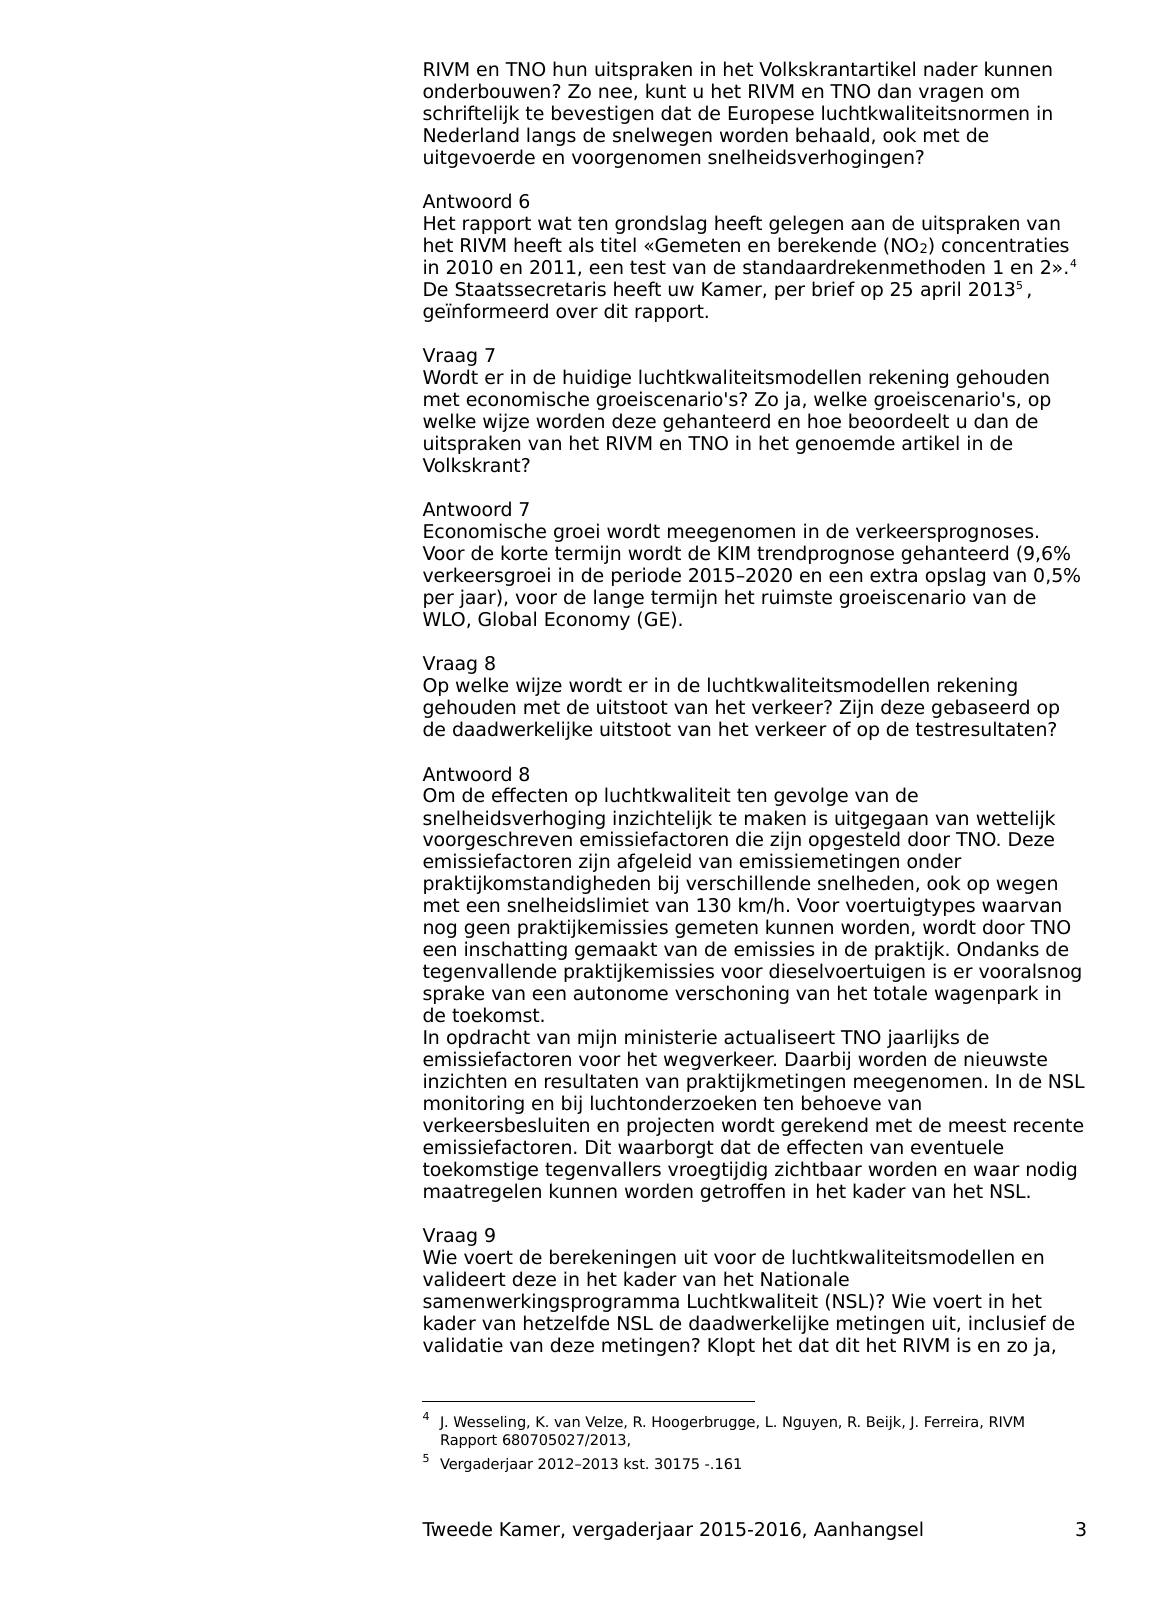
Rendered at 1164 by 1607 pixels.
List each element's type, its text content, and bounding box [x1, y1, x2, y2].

text Vraag 8 [422, 653, 1087, 675]
text RIVM en TNO hun uitspraken in het Volkskrantartikel nader kunnen onderbouwen? Zo nee, kunt u het RIVM en TNO dan vragen om schriftelijk te bevestigen dat de Europese luchtkwaliteitsnormen in Nederland langs de snelwegen worden behaald, ook met de uitgevoerde en voorgenomen snelheidsverhogingen? [422, 59, 1087, 169]
text Wordt er in de huidige luchtkwaliteitsmodellen rekening gehouden met economische groeiscenario's? Zo ja, welke groeiscenario's, op welke wijze worden deze gehanteerd en hoe beoordeelt u dan de uitspraken van het RIVM en TNO in het genoemde artikel in de Volkskrant? [422, 367, 1087, 477]
text Antwoord 6 [422, 191, 1087, 213]
text Economische groei wordt meegenomen in de verkeersprognoses. Voor de korte termijn wordt de KIM trendprognose gehanteerd (9,6% verkeersgroei in de periode 2015–2020 en een extra opslag van 0,5% per jaar), voor de lange termijn het ruimste groeiscenario van de WLO, Global Economy (GE). [422, 521, 1087, 631]
text Het rapport wat ten grondslag heeft gelegen aan de uitspraken van het RIVM heeft als titel «Gemeten en berekende (NO2) concentraties in 2010 en 2011, een test van de standaardrekenmethoden 1 en 2». De Staatssecretaris heeft uw Kamer, per brief op 25 april 2013, geïnformeerd over dit rapport. [422, 213, 1087, 323]
text Wie voert de berekeningen uit voor de luchtkwaliteitsmodellen en valideert deze in het kader van het Nationale samenwerkingsprogramma Luchtkwaliteit (NSL)? Wie voert in het kader van hetzelfde NSL de daadwerkelijke metingen uit, inclusief de validatie van deze metingen? Klopt het dat dit het RIVM is en zo ja, [422, 1247, 1087, 1357]
text Antwoord 8 [422, 763, 1087, 785]
text Antwoord 7 [422, 499, 1087, 521]
text Vraag 7 [422, 345, 1087, 367]
text Op welke wijze wordt er in de luchtkwaliteitsmodellen rekening gehouden met de uitstoot van het verkeer? Zijn deze gebaseerd op de daadwerkelijke uitstoot van het verkeer of op de testresultaten? [422, 675, 1087, 741]
text Om de effecten op luchtkwaliteit ten gevolge van de snelheidsverhoging inzichtelijk te maken is uitgegaan van wettelijk voorgeschreven emissiefactoren die zijn opgesteld door TNO. Deze emissiefactoren zijn afgeleid van emissiemetingen onder praktijkomstandigheden bij verschillende snelheden, ook op wegen met een snelheidslimiet van 130 km/h. Voor voertuigtypes waarvan nog geen praktijkemissies gemeten kunnen worden, wordt door TNO een inschatting gemaakt van de emissies in de praktijk. Ondanks de tegenvallende praktijkemissies voor dieselvoertuigen is er vooralsnog sprake van een autonome verschoning van het totale wagenpark in de toekomst. [422, 785, 1087, 1027]
text Vraag 9 [422, 1225, 1087, 1247]
text J. Wesseling, K. van Velze, R. Hoogerbrugge, L. Nguyen, R. Beijk, J. Ferreira, RIVM Rapport 680705027/2013, [422, 1410, 1087, 1449]
text Vergaderjaar 2012–2013 kst. 30175 -.161 [422, 1452, 1087, 1474]
text In opdracht van mijn ministerie actualiseert TNO jaarlijks de emissiefactoren voor het wegverkeer. Daarbij worden de nieuwste inzichten en resultaten van praktijkmetingen meegenomen. In de NSL monitoring en bij luchtonderzoeken ten behoeve van verkeersbesluiten en projecten wordt gerekend met de meest recente emissiefactoren. Dit waarborgt dat de effecten van eventuele toekomstige tegenvallers vroegtijdig zichtbaar worden en waar nodig maatregelen kunnen worden getroffen in het kader van het NSL. [422, 1027, 1087, 1203]
